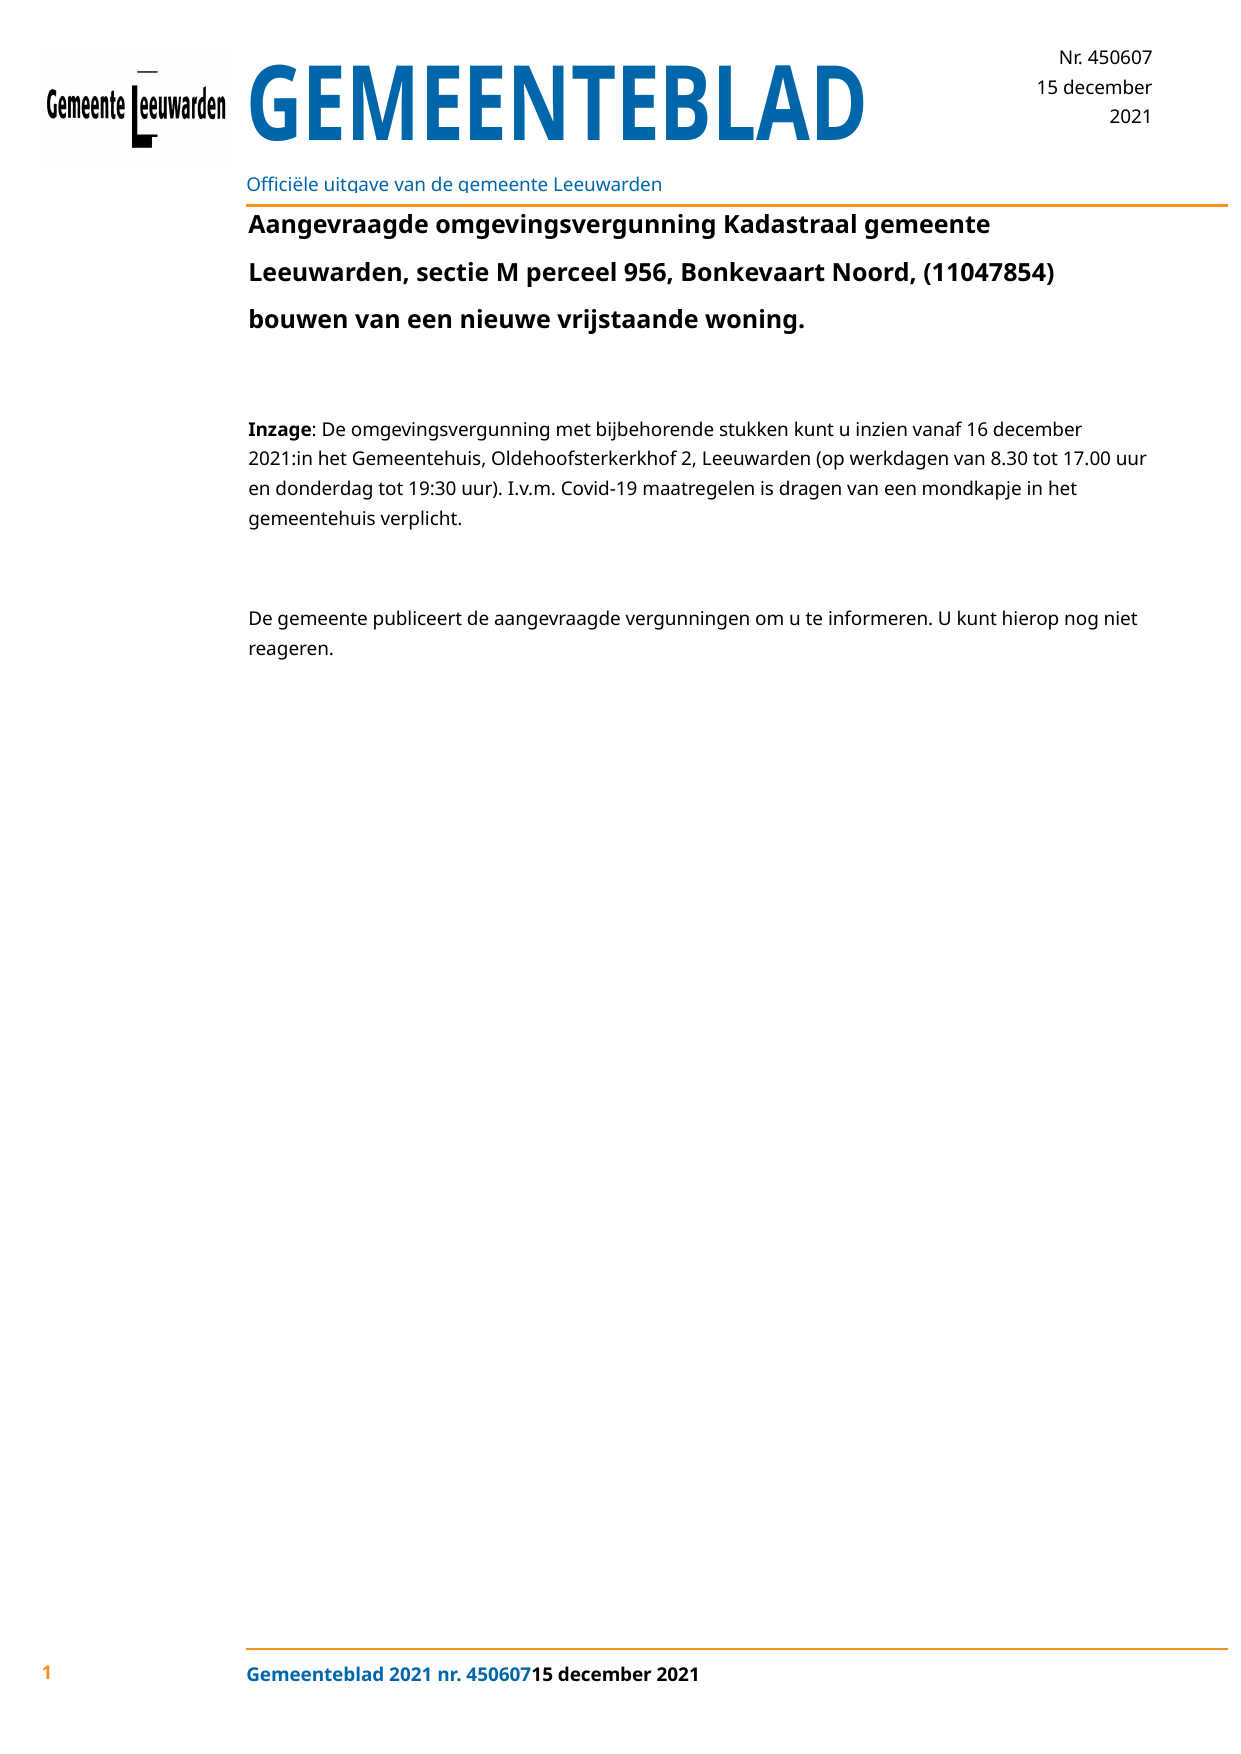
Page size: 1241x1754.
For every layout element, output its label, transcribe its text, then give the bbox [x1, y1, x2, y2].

text Inzage: De omgevingsvergunning met bijbehorende stukken kunt u inzien vanaf 16 december 2021:in het Gemeentehuis, Oldehoofsterkerkhof 2, Leeuwarden (op werkdagen van 8.30 tot 17.00 uur en donderdag tot 19:30 uur). I.v.m. Covid-19 maatregelen is dragen van een mondkapje in het gemeentehuis verplicht. [248, 416, 1152, 530]
text De gemeente publiceert de aangevraagde vergunningen om u te informeren. U kunt hierop nog niet reageren. [248, 606, 1152, 661]
text Aangevraagde omgevingsvergunning Kadastraal gemeente Leeuwarden, sectie M perceel 956, Bonkevaart Noord, (11047854) bouwen van een nieuwe vrijstaande woning. [248, 207, 1152, 336]
picture [41, 47, 231, 172]
